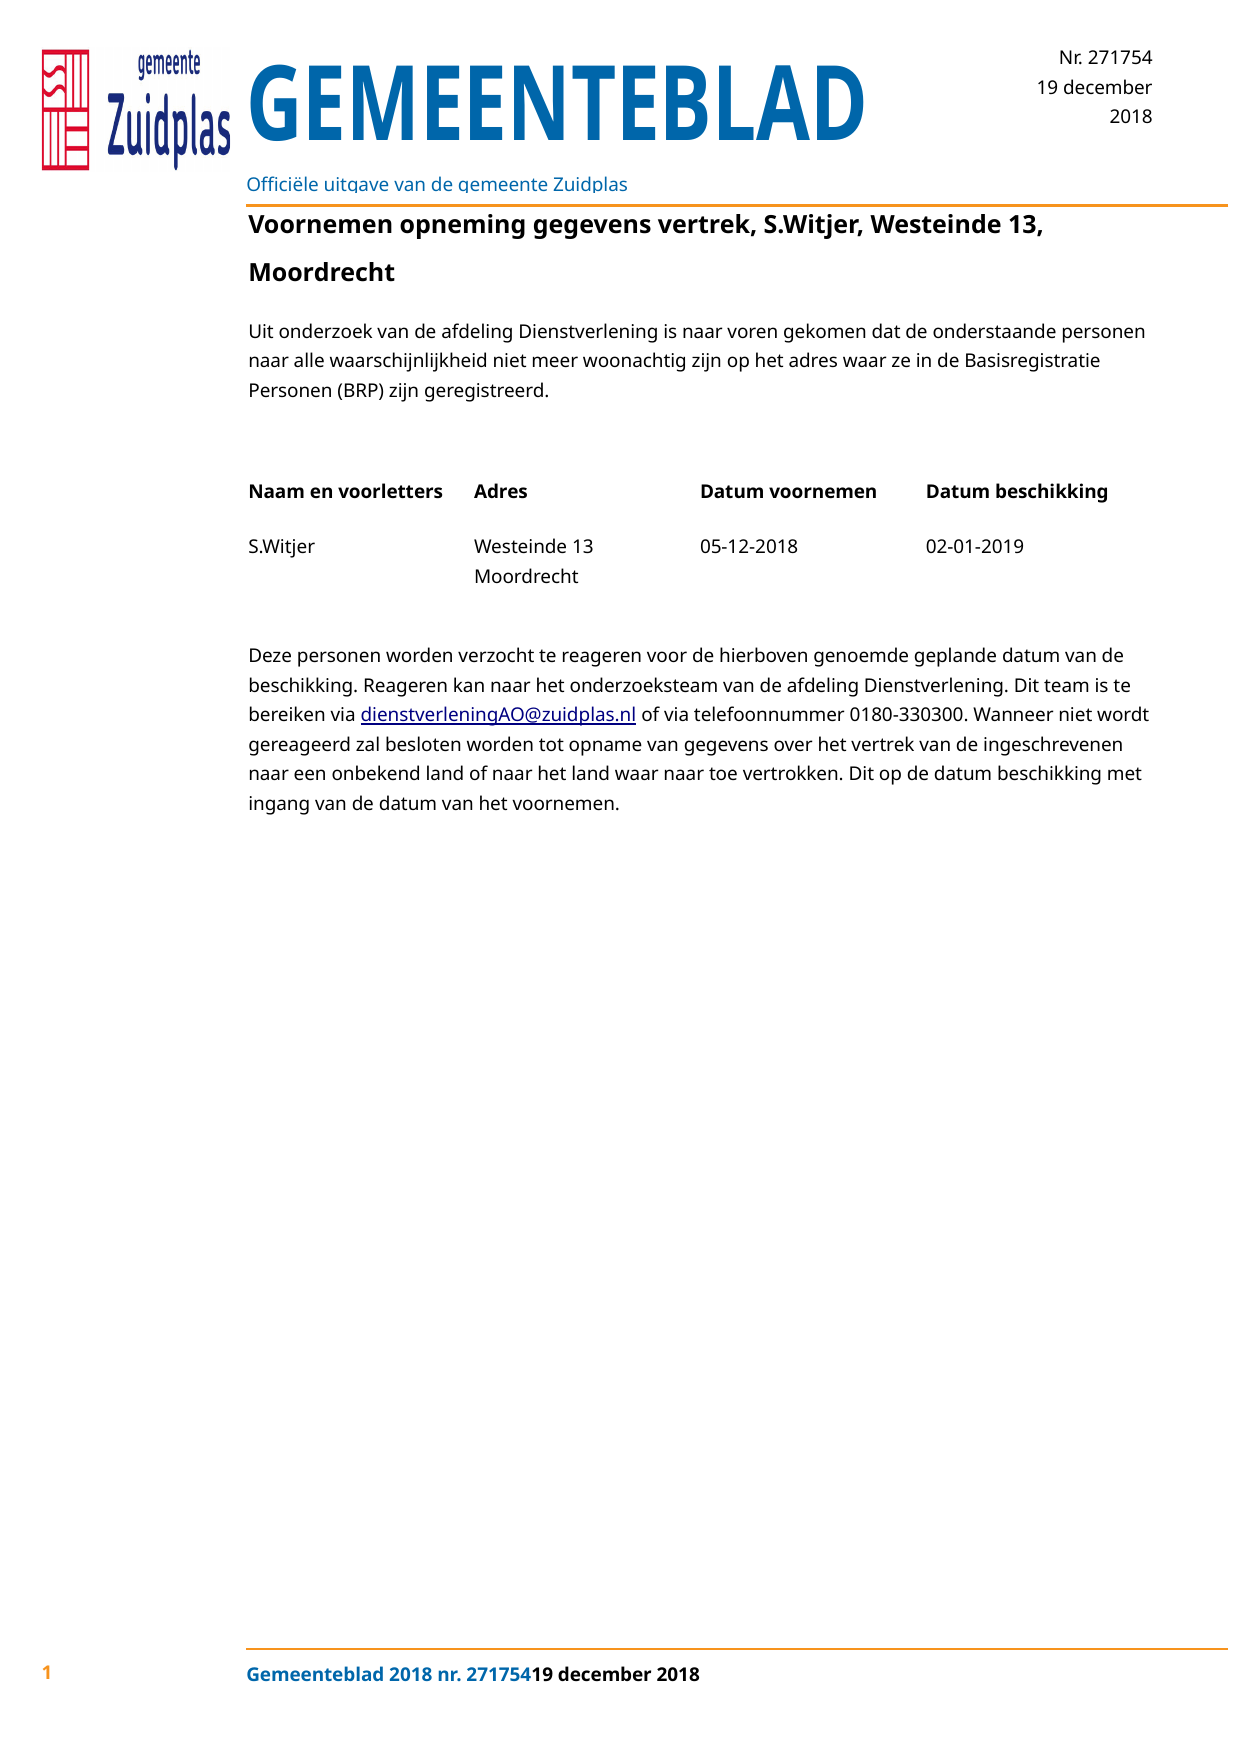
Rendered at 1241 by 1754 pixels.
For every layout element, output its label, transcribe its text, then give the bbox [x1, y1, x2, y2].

table_header Adres [474, 478, 700, 533]
picture [41, 47, 231, 172]
table_header Naam en voorletters [248, 478, 474, 533]
table_header Datum beschikking [926, 478, 1152, 533]
text Voornemen opneming gegevens vertrek, S.Witjer, Westeinde 13, Moordrecht [248, 207, 1152, 288]
table_cell S.Witjer [248, 533, 474, 589]
table_cell 02-01-2019 [926, 533, 1152, 589]
table_header Datum voornemen [700, 478, 926, 533]
table_cell Westeinde 13 Moordrecht [474, 533, 700, 589]
text Uit onderzoek van de afdeling Dienstverlening is naar voren gekomen dat de onderstaande personen naar alle waarschijnlijkheid niet meer woonachtig zijn op het adres waar ze in de Basisregistratie Personen (BRP) zijn geregistreerd. [248, 318, 1152, 403]
text Deze personen worden verzocht te reageren voor de hierboven genoemde geplande datum van de beschikking. Reageren kan naar het onderzoeksteam van de afdeling Dienstverlening. Dit team is te bereiken via dienstverleningAO@zuidplas.nl of via telefoonnummer 0180-330300. Wanneer niet wordt gereageerd zal besloten worden tot opname van gegevens over het vertrek van de ingeschrevenen naar een onbekend land of naar het land waar naar toe vertrokken. Dit op de datum beschikking met ingang van de datum van het voornemen. [248, 642, 1152, 816]
table_cell 05-12-2018 [700, 533, 926, 589]
